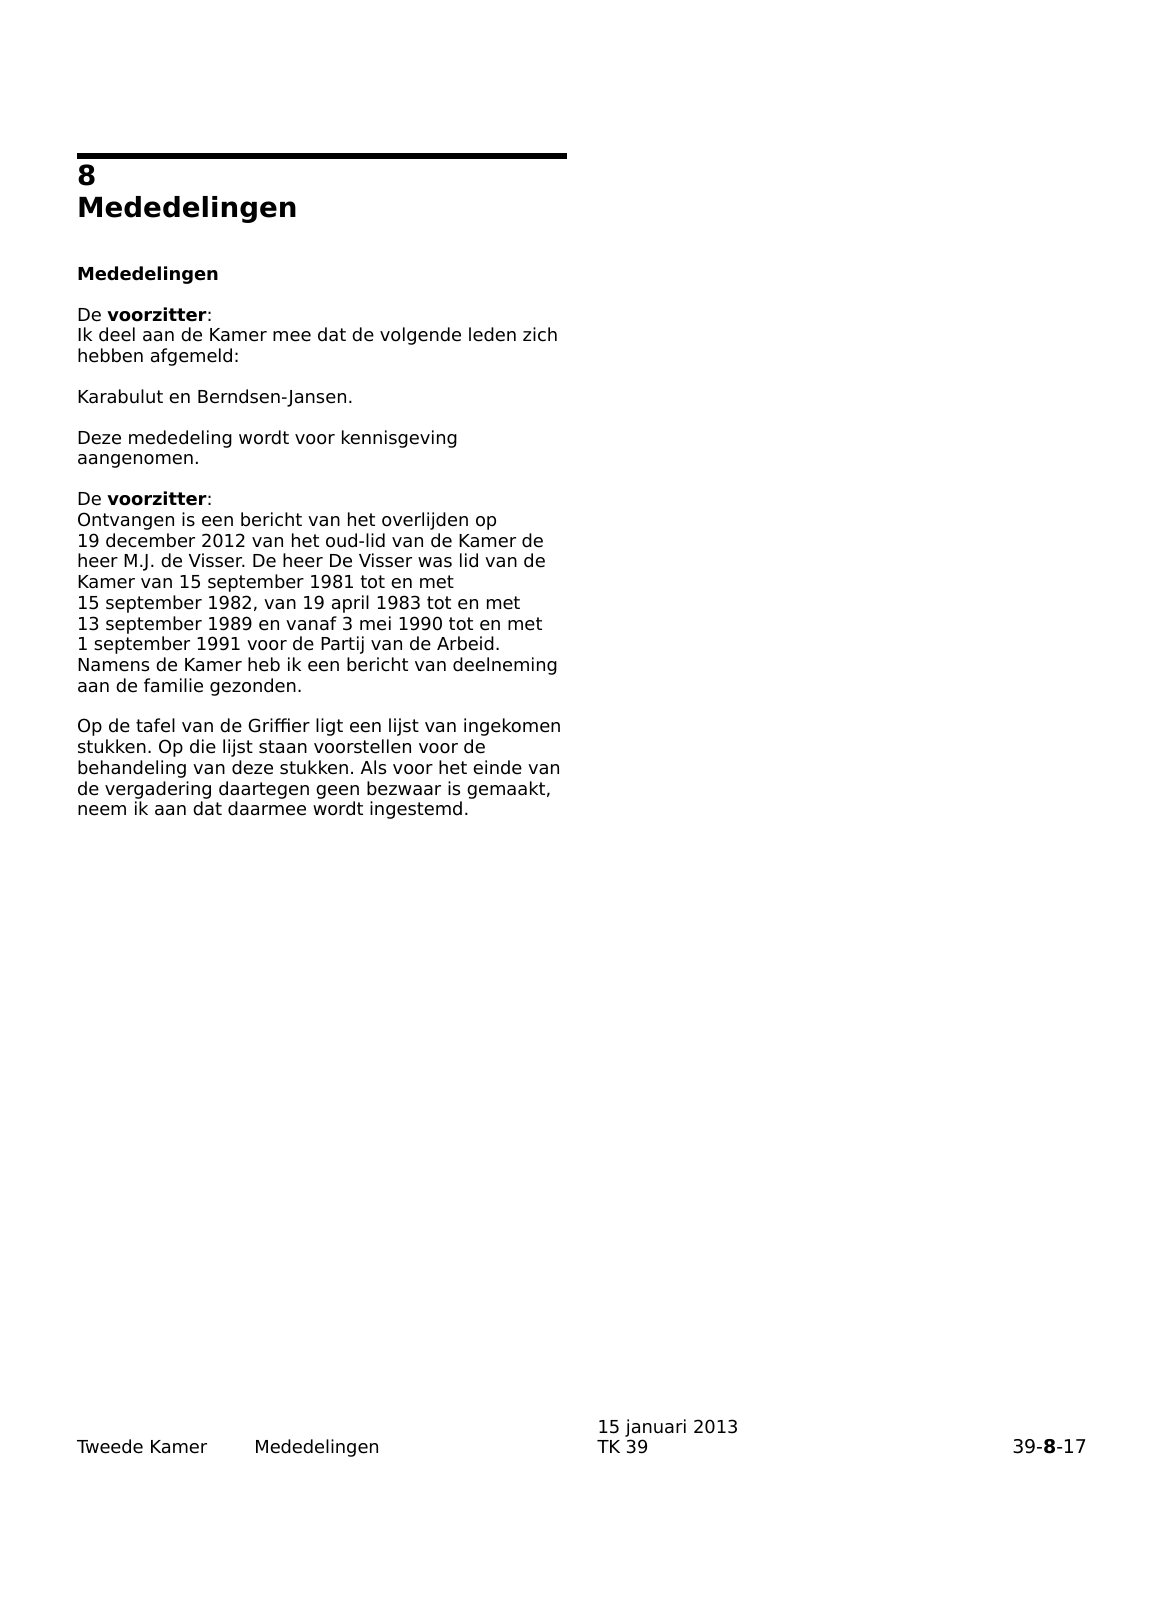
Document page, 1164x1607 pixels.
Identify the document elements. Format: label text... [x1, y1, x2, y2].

text De voorzitter: [77, 304, 567, 325]
title 8 Mededelingen [77, 159, 567, 224]
text De voorzitter: [77, 489, 567, 510]
text Karabulut en Berndsen-Jansen. [77, 387, 567, 407]
text Deze mededeling wordt voor kennisgeving aangenomen. [77, 427, 567, 469]
text Ik deel aan de Kamer mee dat de volgende leden zich hebben afgemeld: [77, 325, 567, 367]
text Mededelingen [77, 264, 567, 284]
text Op de tafel van de Griffier ligt een lijst van ingekomen stukken. Op die lijst staan voorstellen voor de behandeling van deze stukken. Als voor het einde van de vergadering daartegen geen bezwaar is gemaakt, neem ik aan dat daarmee wordt ingestemd. [77, 716, 567, 820]
text Ontvangen is een bericht van het overlijden op 19 december 2012 van het oud-lid van de Kamer de heer M.J. de Visser. De heer De Visser was lid van de Kamer van 15 september 1981 tot en met 15 september 1982, van 19 april 1983 tot en met 13 september 1989 en vanaf 3 mei 1990 tot en met 1 september 1991 voor de Partij van de Arbeid. Namens de Kamer heb ik een bericht van deelneming aan de familie gezonden. [77, 510, 567, 696]
